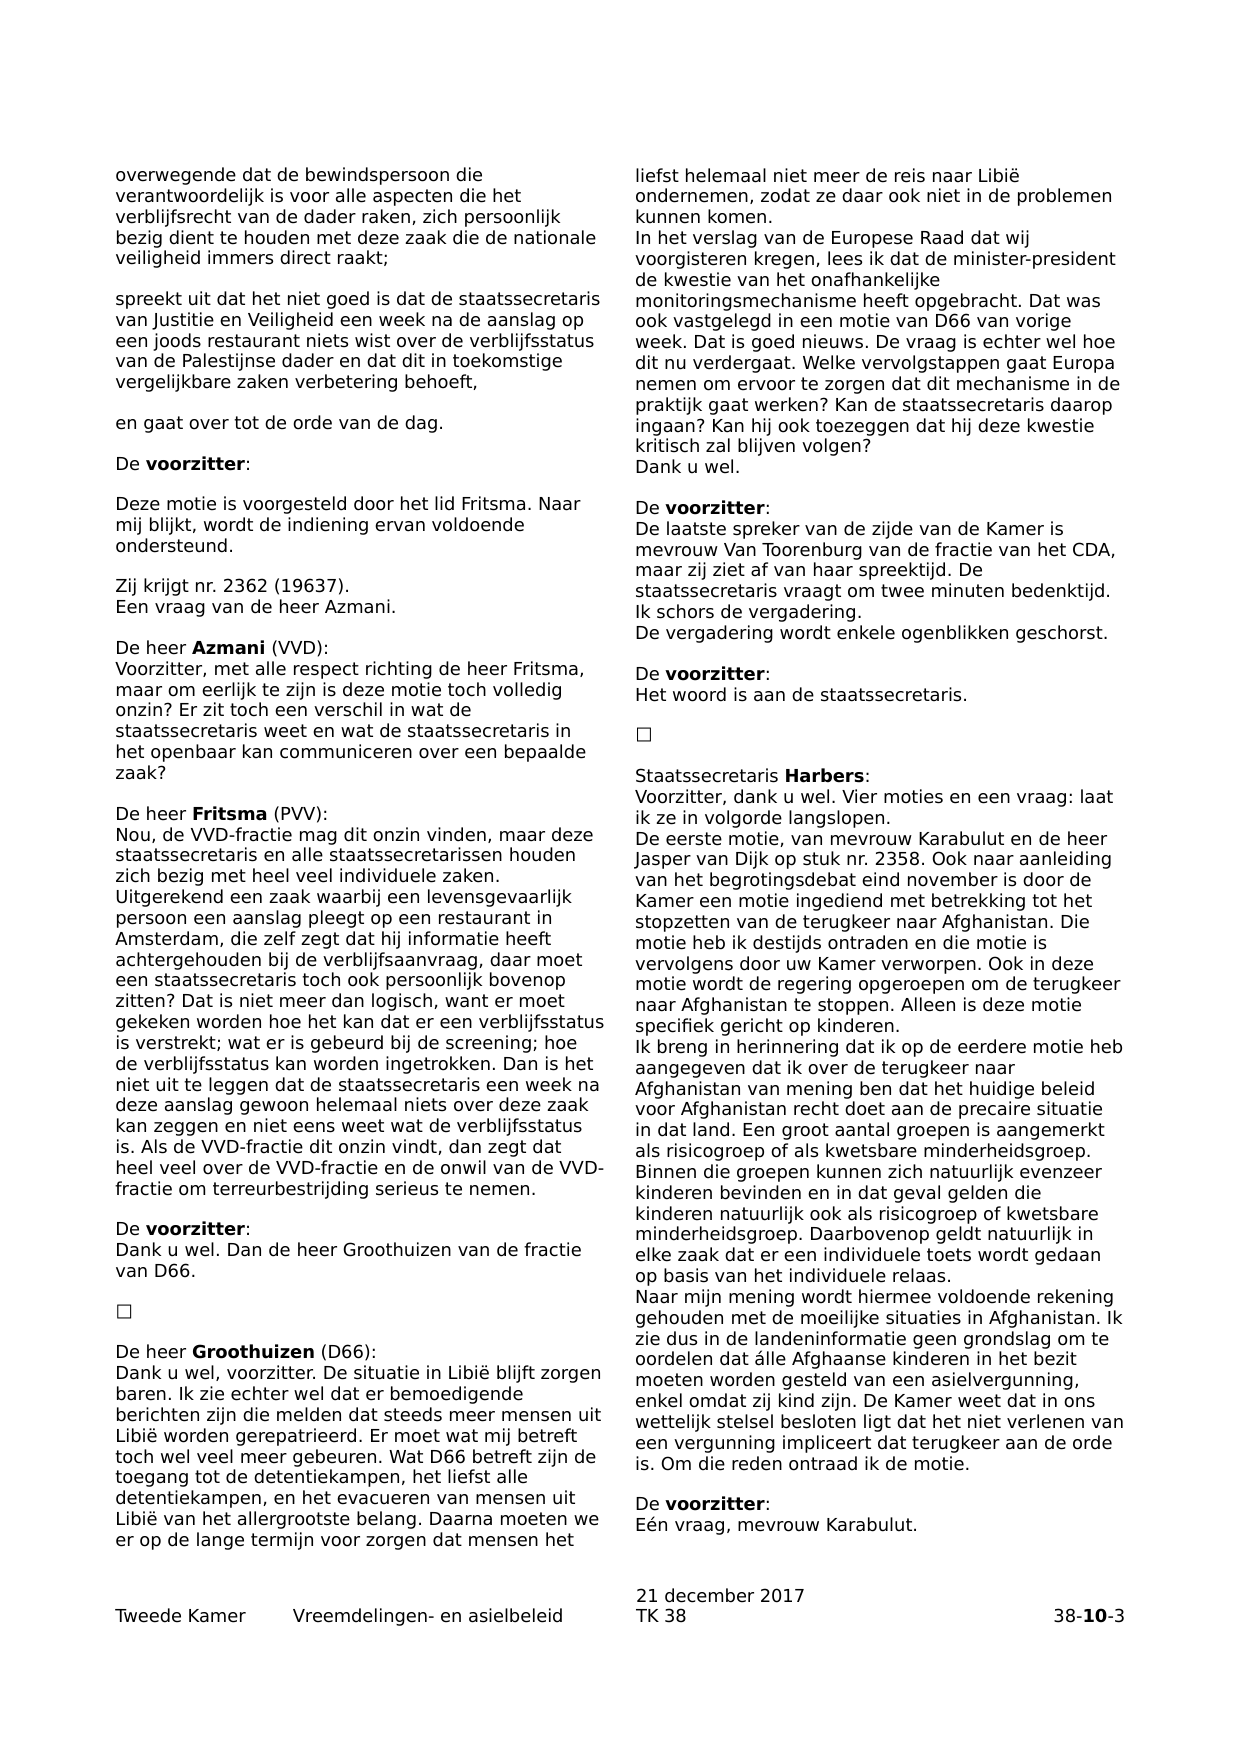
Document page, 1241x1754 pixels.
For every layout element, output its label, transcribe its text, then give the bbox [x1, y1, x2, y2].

text Eén vraag, mevrouw Karabulut. [635, 1515, 1125, 1536]
text Ik breng in herinnering dat ik op de eerdere motie heb aangegeven dat ik over de terugkeer naar Afghanistan van mening ben dat het huidige beleid voor Afghanistan recht doet aan de precaire situatie in dat land. Een groot aantal groepen is aangemerkt als risicogroep of als kwetsbare minderheidsgroep. Binnen die groepen kunnen zich natuurlijk evenzeer kinderen bevinden en in dat geval gelden die kinderen natuurlijk ook als risicogroep of kwetsbare minderheidsgroep. Daarbovenop geldt natuurlijk in elke zaak dat er een individuele toets wordt gedaan op basis van het individuele relaas. [635, 1037, 1125, 1287]
text Het woord is aan de staatssecretaris. [635, 684, 1125, 705]
text Naar mijn mening wordt hiermee voldoende rekening gehouden met de moeilijke situaties in Afghanistan. Ik zie dus in de landeninformatie geen grondslag om te oordelen dat álle Afghaanse kinderen in het bezit moeten worden gesteld van een asielvergunning, enkel omdat zij kind zijn. De Kamer weet dat in ons wettelijk stelsel besloten ligt dat het niet verlenen van een vergunning impliceert dat terugkeer aan de orde is. Om die reden ontraad ik de motie. [635, 1287, 1125, 1474]
text Dank u wel. [635, 457, 1125, 478]
text spreekt uit dat het niet goed is dat de staatssecretaris van Justitie en Veiligheid een week na de aanslag op een joods restaurant niets wist over de verblijfsstatus van de Palestijnse dader en dat dit in toekomstige vergelijkbare zaken verbetering behoeft, [115, 289, 605, 393]
text De heer Azmani (VVD): [115, 638, 605, 658]
text Voorzitter, dank u wel. Vier moties en een vraag: laat ik ze in volgorde langslopen. [635, 787, 1125, 828]
text De voorzitter: [115, 1219, 605, 1240]
text De voorzitter: [115, 453, 605, 474]
text Voorzitter, met alle respect richting de heer Fritsma, maar om eerlijk te zijn is deze motie toch volledig onzin? Er zit toch een verschil in wat de staatssecretaris weet en wat de staatssecretaris in het openbaar kan communiceren over een bepaalde zaak? [115, 658, 605, 783]
text De voorzitter: [635, 498, 1125, 518]
text Dank u wel. Dan de heer Groothuizen van de fractie van D66. [115, 1240, 605, 1282]
text Deze motie is voorgesteld door het lid Fritsma. Naar mij blijkt, wordt de indiening ervan voldoende ondersteund. [115, 494, 605, 556]
text Staatssecretaris Harbers: [635, 766, 1125, 787]
text In het verslag van de Europese Raad dat wij voorgisteren kregen, lees ik dat de minister-president de kwestie van het onafhankelijke monitoringsmechanisme heeft opgebracht. Dat was ook vastgelegd in een motie van D66 van vorige week. Dat is goed nieuws. De vraag is echter wel hoe dit nu verdergaat. Welke vervolgstappen gaat Europa nemen om ervoor te zorgen dat dit mechanisme in de praktijk gaat werken? Kan de staatssecretaris daarop ingaan? Kan hij ook toezeggen dat hij deze kwestie kritisch zal blijven volgen? [635, 228, 1125, 457]
text liefst helemaal niet meer de reis naar Libië ondernemen, zodat ze daar ook niet in de problemen kunnen komen. [635, 165, 1125, 228]
text De voorzitter: [635, 1494, 1125, 1515]
text De vergadering wordt enkele ogenblikken geschorst. [635, 623, 1125, 643]
text De voorzitter: [635, 663, 1125, 684]
text De laatste spreker van de zijde van de Kamer is mevrouw Van Toorenburg van de fractie van het CDA, maar zij ziet af van haar spreektijd. De staatssecretaris vraagt om twee minuten bedenktijd. Ik schors de vergadering. [635, 518, 1125, 623]
text ⬜ [635, 725, 1125, 746]
text Nou, de VVD-fractie mag dit onzin vinden, maar deze staatssecretaris en alle staatssecretarissen houden zich bezig met heel veel individuele zaken. Uitgerekend een zaak waarbij een levensgevaarlijk persoon een aanslag pleegt op een restaurant in Amsterdam, die zelf zegt dat hij informatie heeft achtergehouden bij de verblijfsaanvraag, daar moet een staatssecretaris toch ook persoonlijk bovenop zitten? Dat is niet meer dan logisch, want er moet gekeken worden hoe het kan dat er een verblijfsstatus is verstrekt; wat er is gebeurd bij de screening; hoe de verblijfsstatus kan worden ingetrokken. Dan is het niet uit te leggen dat de staatssecretaris een week na deze aanslag gewoon helemaal niets over deze zaak kan zeggen en niet eens weet wat de verblijfsstatus is. Als de VVD-fractie dit onzin vindt, dan zegt dat heel veel over de VVD-fractie en de onwil van de VVD-fractie om terreurbestrijding serieus te nemen. [115, 824, 605, 1199]
text overwegende dat de bewindspersoon die verantwoordelijk is voor alle aspecten die het verblijfsrecht van de dader raken, zich persoonlijk bezig dient te houden met deze zaak die de nationale veiligheid immers direct raakt; [115, 165, 605, 269]
text De heer Fritsma (PVV): [115, 803, 605, 824]
text Zij krijgt nr. 2362 (19637). [115, 576, 605, 597]
text en gaat over tot de orde van de dag. [115, 413, 605, 433]
text Een vraag van de heer Azmani. [115, 597, 605, 618]
text ⬜ [115, 1302, 605, 1322]
text De heer Groothuizen (D66): [115, 1342, 605, 1363]
text Dank u wel, voorzitter. De situatie in Libië blijft zorgen baren. Ik zie echter wel dat er bemoedigende berichten zijn die melden dat steeds meer mensen uit Libië worden gerepatrieerd. Er moet wat mij betreft toch wel veel meer gebeuren. Wat D66 betreft zijn de toegang tot de detentiekampen, het liefst alle detentiekampen, en het evacueren van mensen uit Libië van het allergrootste belang. Daarna moeten we er op de lange termijn voor zorgen dat mensen het [115, 1363, 605, 1551]
text De eerste motie, van mevrouw Karabulut en de heer Jasper van Dijk op stuk nr. 2358. Ook naar aanleiding van het begrotingsdebat eind november is door de Kamer een motie ingediend met betrekking tot het stopzetten van de terugkeer naar Afghanistan. Die motie heb ik destijds ontraden en die motie is vervolgens door uw Kamer verworpen. Ook in deze motie wordt de regering opgeroepen om de terugkeer naar Afghanistan te stoppen. Alleen is deze motie specifiek gericht op kinderen. [635, 828, 1125, 1037]
